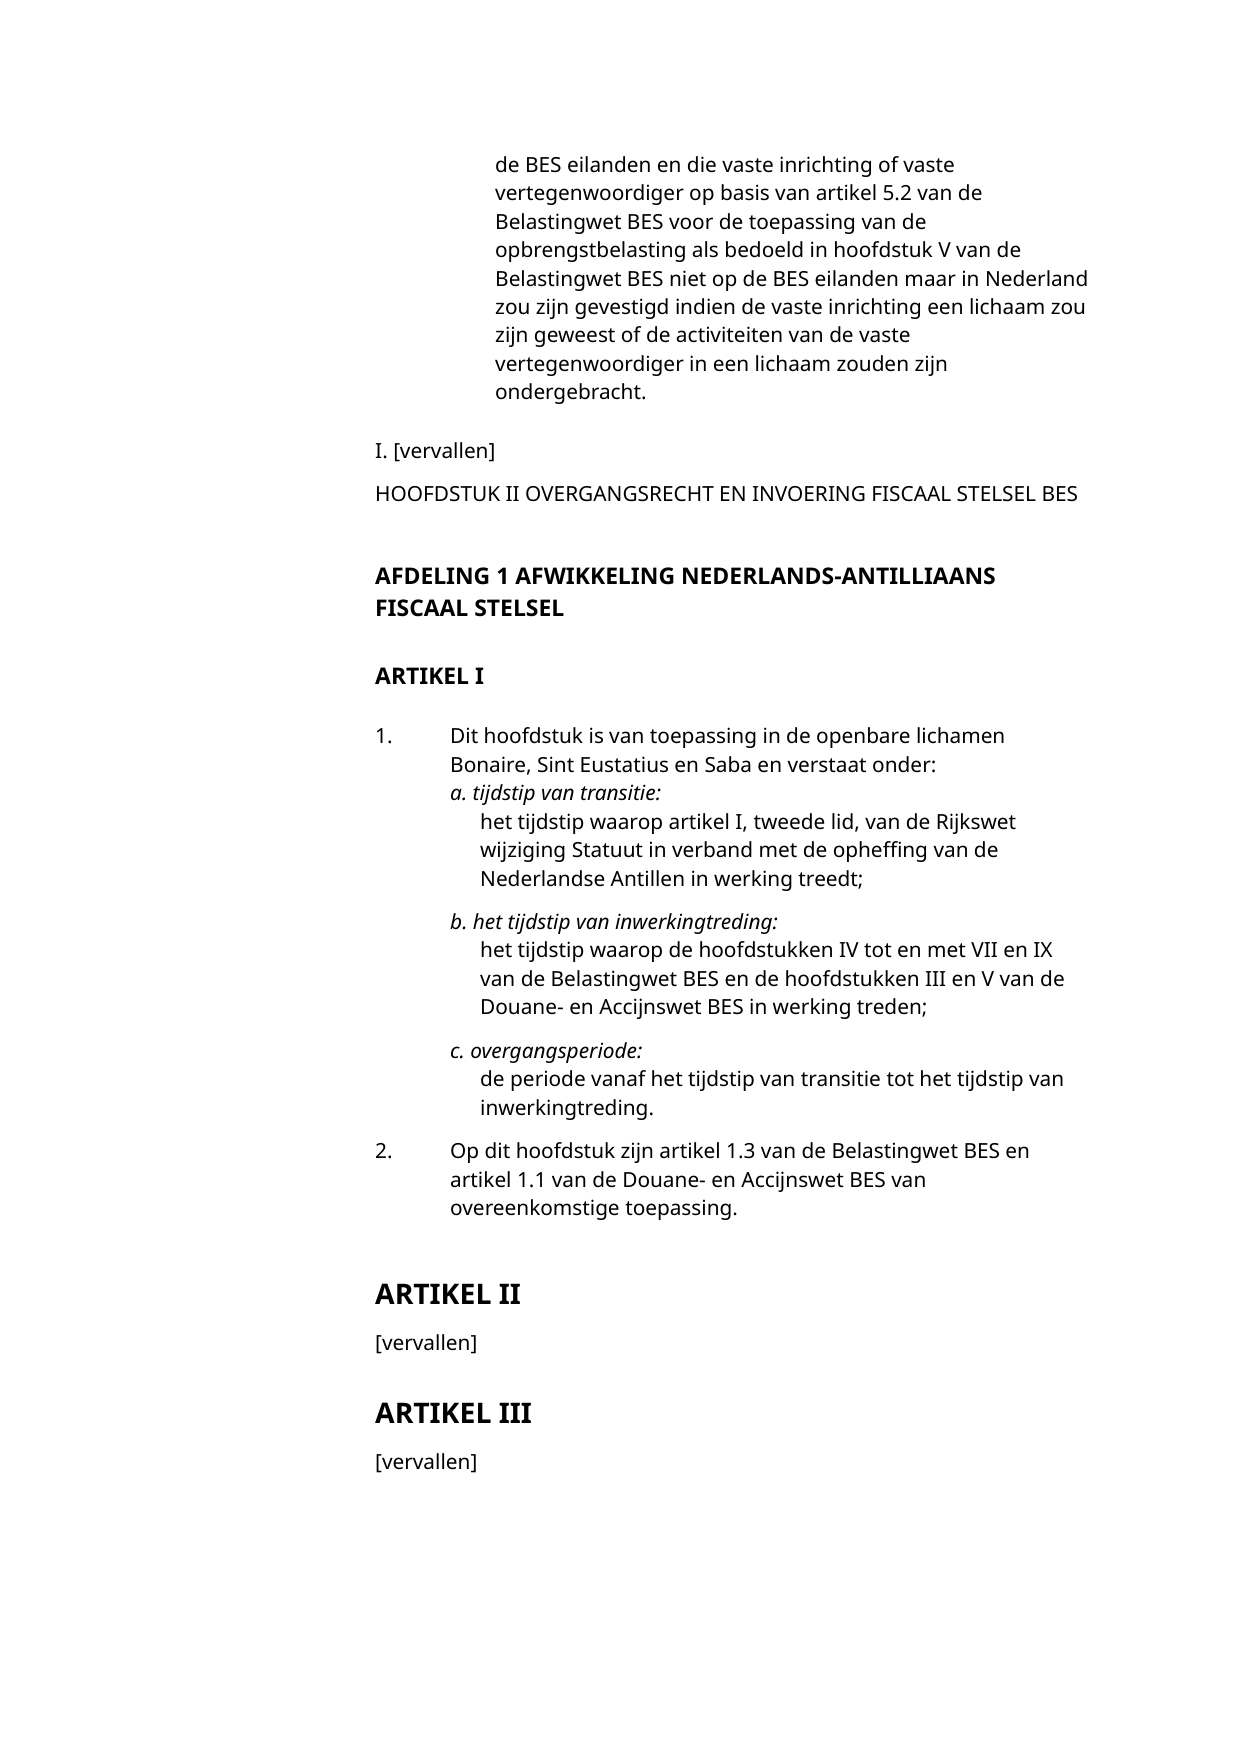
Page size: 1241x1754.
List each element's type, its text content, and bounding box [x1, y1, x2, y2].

list het tijdstip waarop artikel I, tweede lid, van de Rijkswet wijziging Statuut in verband met de opheffing van de Nederlandse Antillen in werking treedt; [405, 807, 1090, 892]
list a. tijdstip van transitie: [375, 778, 1090, 807]
text I. [vervallen] [375, 436, 1090, 464]
list Dit hoofdstuk is van toepassing in de openbare lichamen Bonaire, Sint Eustatius en Saba en verstaat onder: [375, 722, 1090, 778]
list c. overgangsperiode: [375, 1036, 1090, 1064]
text [vervallen] [375, 1447, 1090, 1476]
subtitle ARTIKEL I [375, 660, 1090, 692]
subtitle ARTIKEL III [375, 1394, 1090, 1432]
subtitle ARTIKEL II [375, 1274, 1090, 1313]
list b. het tijdstip van inwerkingtreding: [375, 907, 1090, 936]
text [vervallen] [375, 1328, 1090, 1356]
list Op dit hoofdstuk zijn artikel 1.3 van de Belastingwet BES en artikel 1.1 van de Douane- en Accijnswet BES van overeenkomstige toepassing. [375, 1136, 1090, 1222]
list het tijdstip waarop de hoofdstukken IV tot en met VII en IX van de Belastingwet BES en de hoofdstukken III en V van de Douane- en Accijnswet BES in werking treden; [405, 936, 1090, 1021]
subtitle AFDELING 1 AFWIKKELING NEDERLANDS-ANTILLIAANS FISCAAL STELSEL [375, 560, 1090, 623]
list de periode vanaf het tijdstip van transitie tot het tijdstip van inwerkingtreding. [405, 1064, 1090, 1121]
list de BES eilanden en die vaste inrichting of vaste vertegenwoordiger op basis van artikel 5.2 van de Belastingwet BES voor de toepassing van de opbrengstbelasting als bedoeld in hoofdstuk V van de Belastingwet BES niet op de BES eilanden maar in Nederland zou zijn gevestigd indien de vaste inrichting een lichaam zou zijn geweest of de activiteiten van de vaste vertegenwoordiger in een lichaam zouden zijn ondergebracht. [420, 150, 1090, 406]
subtitle HOOFDSTUK II OVERGANGSRECHT EN INVOERING FISCAAL STELSEL BES [375, 479, 1090, 508]
